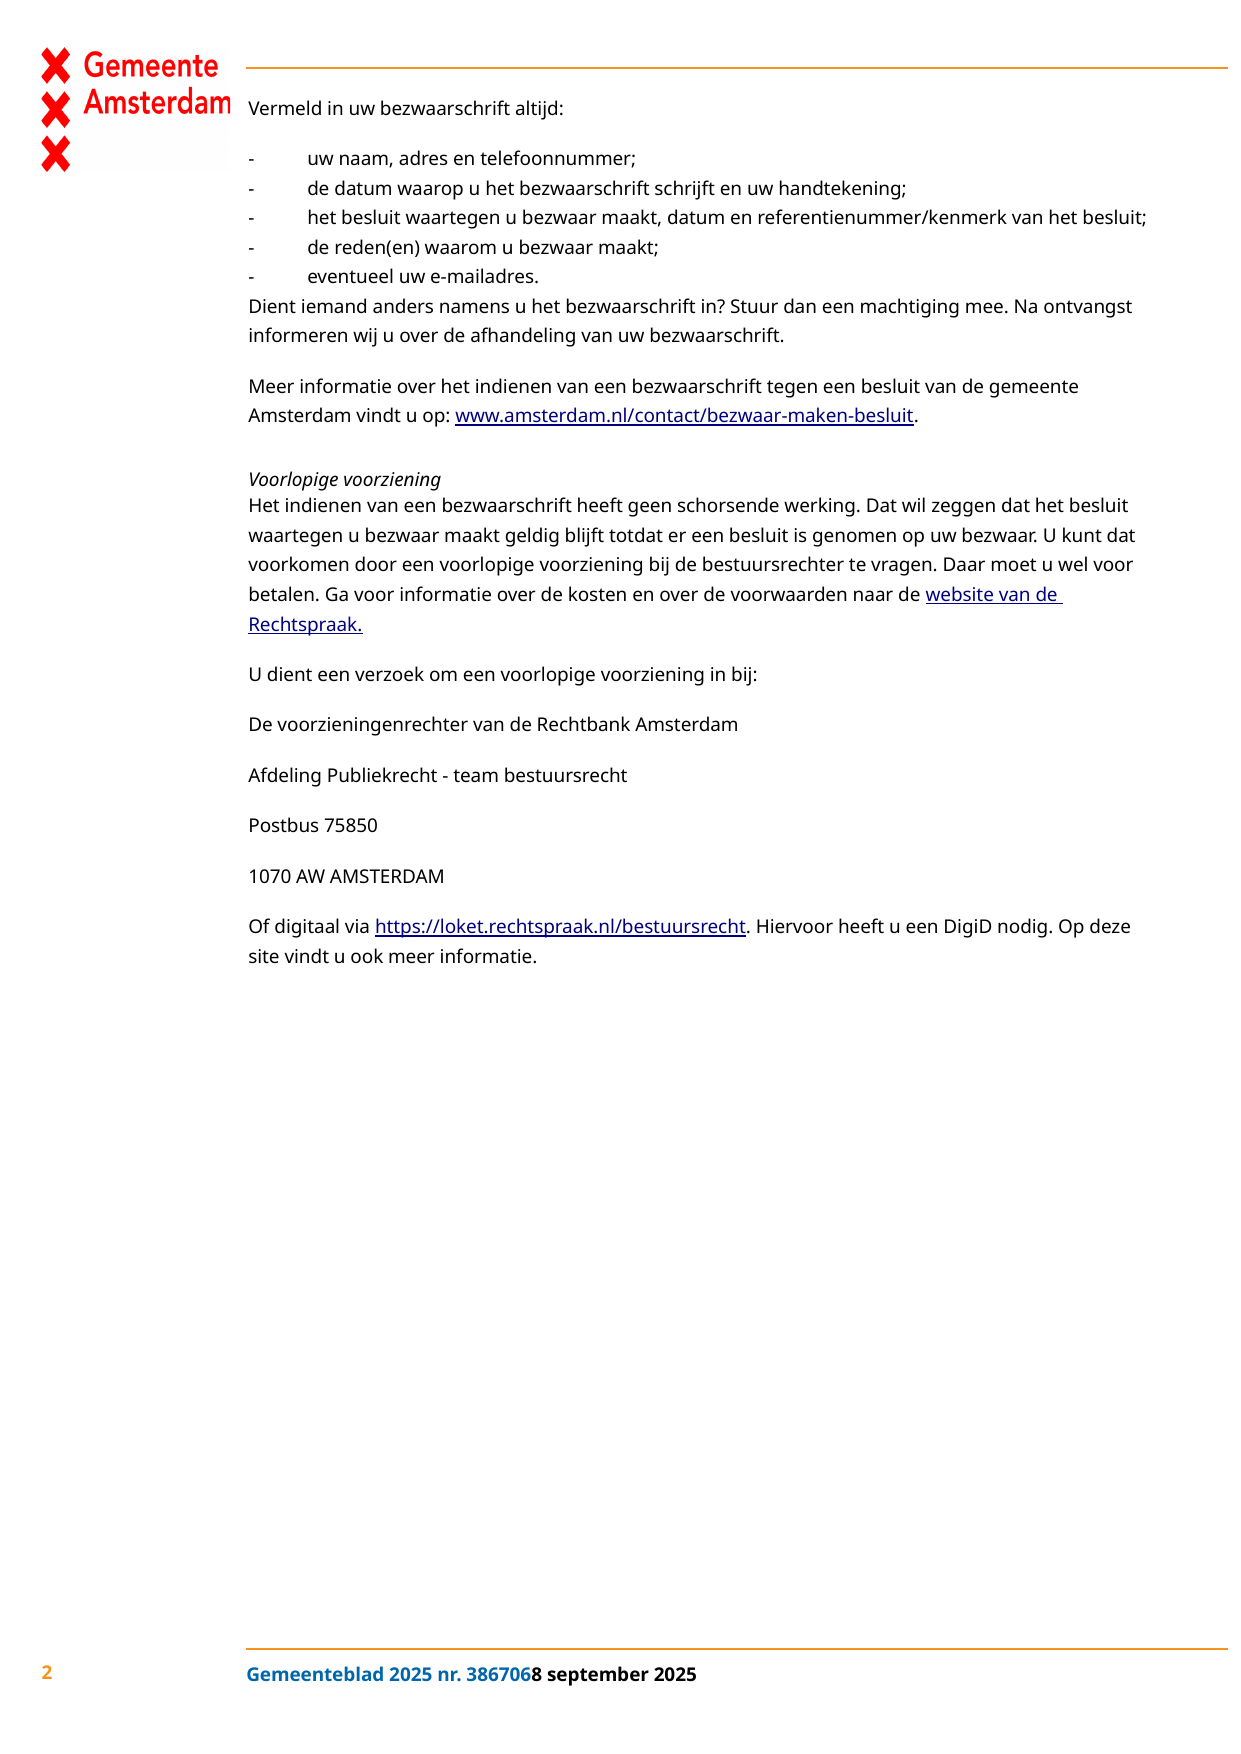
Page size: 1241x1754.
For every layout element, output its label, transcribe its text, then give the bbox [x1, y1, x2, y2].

text Afdeling Publiekrecht - team bestuursrecht [248, 762, 1152, 788]
text Postbus 75850 [248, 812, 1152, 838]
list eventueel uw e-mailadres. [248, 263, 1152, 289]
list de reden(en) waarom u bezwaar maakt; [248, 234, 1152, 260]
picture [41, 47, 231, 172]
text De voorzieningenrechter van de Rechtbank Amsterdam [248, 712, 1152, 737]
text 1070 AW AMSTERDAM [248, 863, 1152, 888]
text Vermeld in uw bezwaarschrift altijd: [248, 95, 1152, 121]
list uw naam, adres en telefoonnummer; [248, 145, 1152, 171]
text Het indienen van een bezwaarschrift heeft geen schorsende werking. Dat wil zeggen dat het besluit waartegen u bezwaar maakt geldig blijft totdat er een besluit is genomen op uw bezwaar. U kunt dat voorkomen door een voorlopige voorziening bij de bestuursrechter te vragen. Daar moet u wel voor betalen. Ga voor informatie over de kosten en over de voorwaarden naar de website van de Rechtspraak. [248, 492, 1152, 636]
text Of digitaal via https://loket.rechtspraak.nl/bestuursrecht. Hiervoor heeft u een DigiD nodig. Op deze site vindt u ook meer informatie. [248, 913, 1152, 968]
list de datum waarop u het bezwaarschrift schrijft en uw handtekening; [248, 175, 1152, 201]
text Dient iemand anders namens u het bezwaarschrift in? Stuur dan een machtiging mee. Na ontvangst informeren wij u over de afhandeling van uw bezwaarschrift. [248, 293, 1152, 348]
list het besluit waartegen u bezwaar maakt, datum en referentienummer/kenmerk van het besluit; [248, 204, 1152, 230]
text U dient een verzoek om een voorlopige voorziening in bij: [248, 661, 1152, 687]
text Voorlopige voorziening [248, 467, 1152, 492]
text Meer informatie over het indienen van een bezwaarschrift tegen een besluit van de gemeente Amsterdam vindt u op: www.amsterdam.nl/contact/bezwaar-maken-besluit. [248, 373, 1152, 428]
